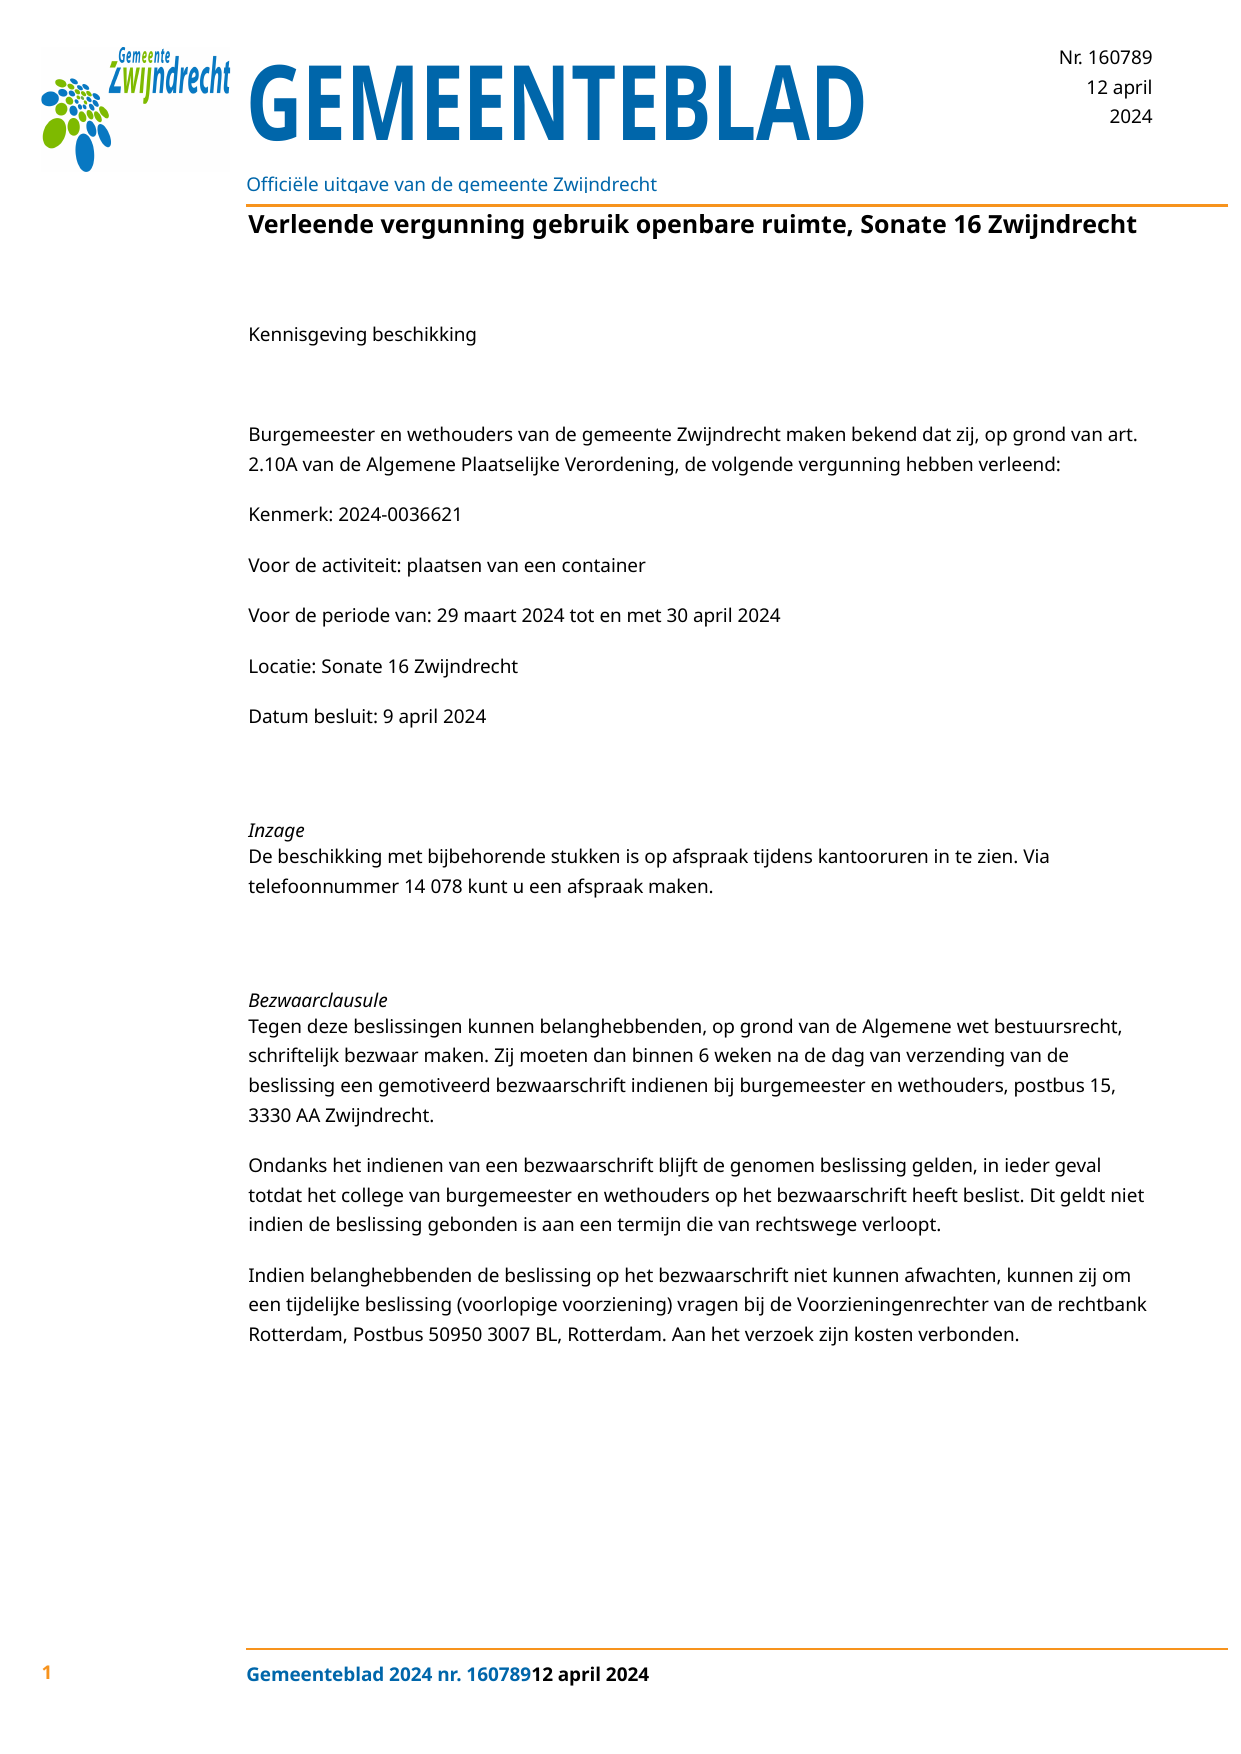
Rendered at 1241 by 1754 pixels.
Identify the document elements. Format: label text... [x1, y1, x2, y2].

text Voor de periode van: 29 maart 2024 tot en met 30 april 2024 [248, 602, 1152, 628]
text De beschikking met bijbehorende stukken is op afspraak tijdens kantooruren in te zien. Via telefoonnummer 14 078 kunt u een afspraak maken. [248, 843, 1152, 899]
text Ondanks het indienen van een bezwaarschrift blijft de genomen beslissing gelden, in ieder geval totdat het college van burgemeester en wethouders op het bezwaarschrift heeft beslist. Dit geldt niet indien de beslissing gebonden is aan een termijn die van rechtswege verloopt. [248, 1152, 1152, 1237]
text Tegen deze beslissingen kunnen belanghebbenden, op grond van de Algemene wet bestuursrecht, schriftelijk bezwaar maken. Zij moeten dan binnen 6 weken na de dag van verzending van de beslissing een gemotiveerd bezwaarschrift indienen bij burgemeester en wethouders, postbus 15, 3330 AA Zwijndrecht. [248, 1013, 1152, 1127]
text Voor de activiteit: plaatsen van een container [248, 552, 1152, 578]
text Indien belanghebbenden de beslissing op het bezwaarschrift niet kunnen afwachten, kunnen zij om een tijdelijke beslissing (voorlopige voorziening) vragen bij de Voorzieningenrechter van de rechtbank Rotterdam, Postbus 50950 3007 BL, Rotterdam. Aan het verzoek zijn kosten verbonden. [248, 1262, 1152, 1347]
text Inzage [248, 818, 1152, 843]
text Bezwaarclausule [248, 987, 1152, 1013]
text Kenmerk: 2024-0036621 [248, 502, 1152, 527]
text Locatie: Sonate 16 Zwijndrecht [248, 653, 1152, 678]
text Kennisgeving beschikking [248, 321, 1152, 346]
text Burgemeester en wethouders van de gemeente Zwijndrecht maken bekend dat zij, op grond van art. 2.10A van de Algemene Plaatselijke Verordening, de volgende vergunning hebben verleend: [248, 422, 1152, 477]
picture [41, 47, 231, 172]
text Verleende vergunning gebruik openbare ruimte, Sonate 16 Zwijndrecht [248, 207, 1152, 241]
text Datum besluit: 9 april 2024 [248, 703, 1152, 729]
